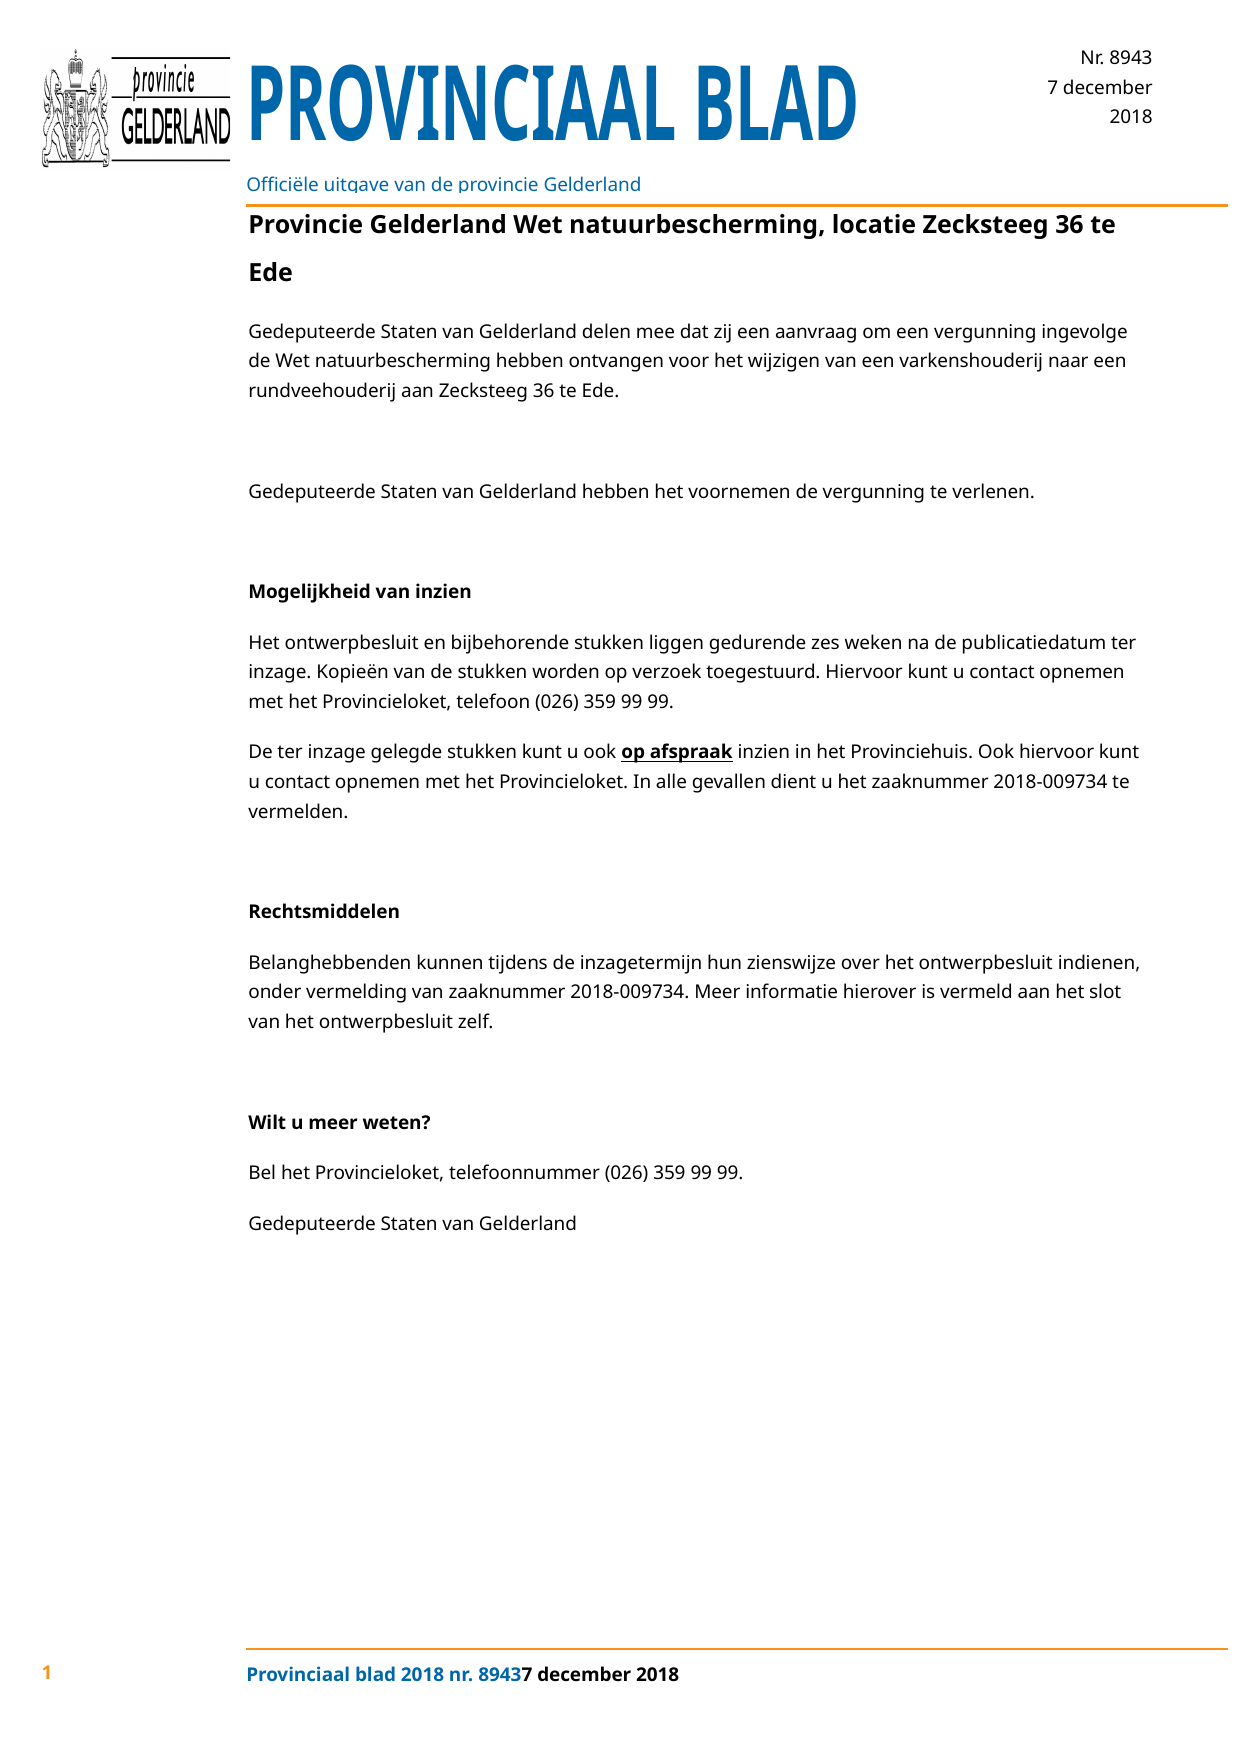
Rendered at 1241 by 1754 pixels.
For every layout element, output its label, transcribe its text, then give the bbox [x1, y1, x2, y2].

text Het ontwerpbesluit en bijbehorende stukken liggen gedurende zes weken na de publicatiedatum ter inzage. Kopieën van de stukken worden op verzoek toegestuurd. Hiervoor kunt u contact opnemen met het Provincieloket, telefoon (026) 359 99 99. [248, 629, 1152, 714]
text Gedeputeerde Staten van Gelderland delen mee dat zij een aanvraag om een vergunning ingevolge de Wet natuurbescherming hebben ontvangen voor het wijzigen van een varkenshouderij naar een rundveehouderij aan Zecksteeg 36 te Ede. [248, 318, 1152, 403]
text Provincie Gelderland Wet natuurbescherming, locatie Zecksteeg 36 te Ede [248, 207, 1152, 288]
text Belanghebbenden kunnen tijdens de inzagetermijn hun zienswijze over het ontwerpbesluit indienen, onder vermelding van zaaknummer 2018-009734. Meer informatie hierover is vermeld aan het slot van het ontwerpbesluit zelf. [248, 949, 1152, 1034]
text Gedeputeerde Staten van Gelderland hebben het voornemen de vergunning te verlenen. [248, 478, 1152, 504]
text Rechtsmiddelen [248, 899, 1152, 924]
text De ter inzage gelegde stukken kunt u ook op afspraak inzien in het Provinciehuis. Ook hiervoor kunt u contact opnemen met het Provincieloket. In alle gevallen dient u het zaaknummer 2018-009734 te vermelden. [248, 739, 1152, 824]
text Gedeputeerde Staten van Gelderland [248, 1210, 1152, 1236]
text Wilt u meer weten? [248, 1109, 1152, 1135]
picture [41, 47, 231, 172]
text Mogelijkheid van inzien [248, 579, 1152, 604]
text Bel het Provincieloket, telefoonnummer (026) 359 99 99. [248, 1159, 1152, 1185]
